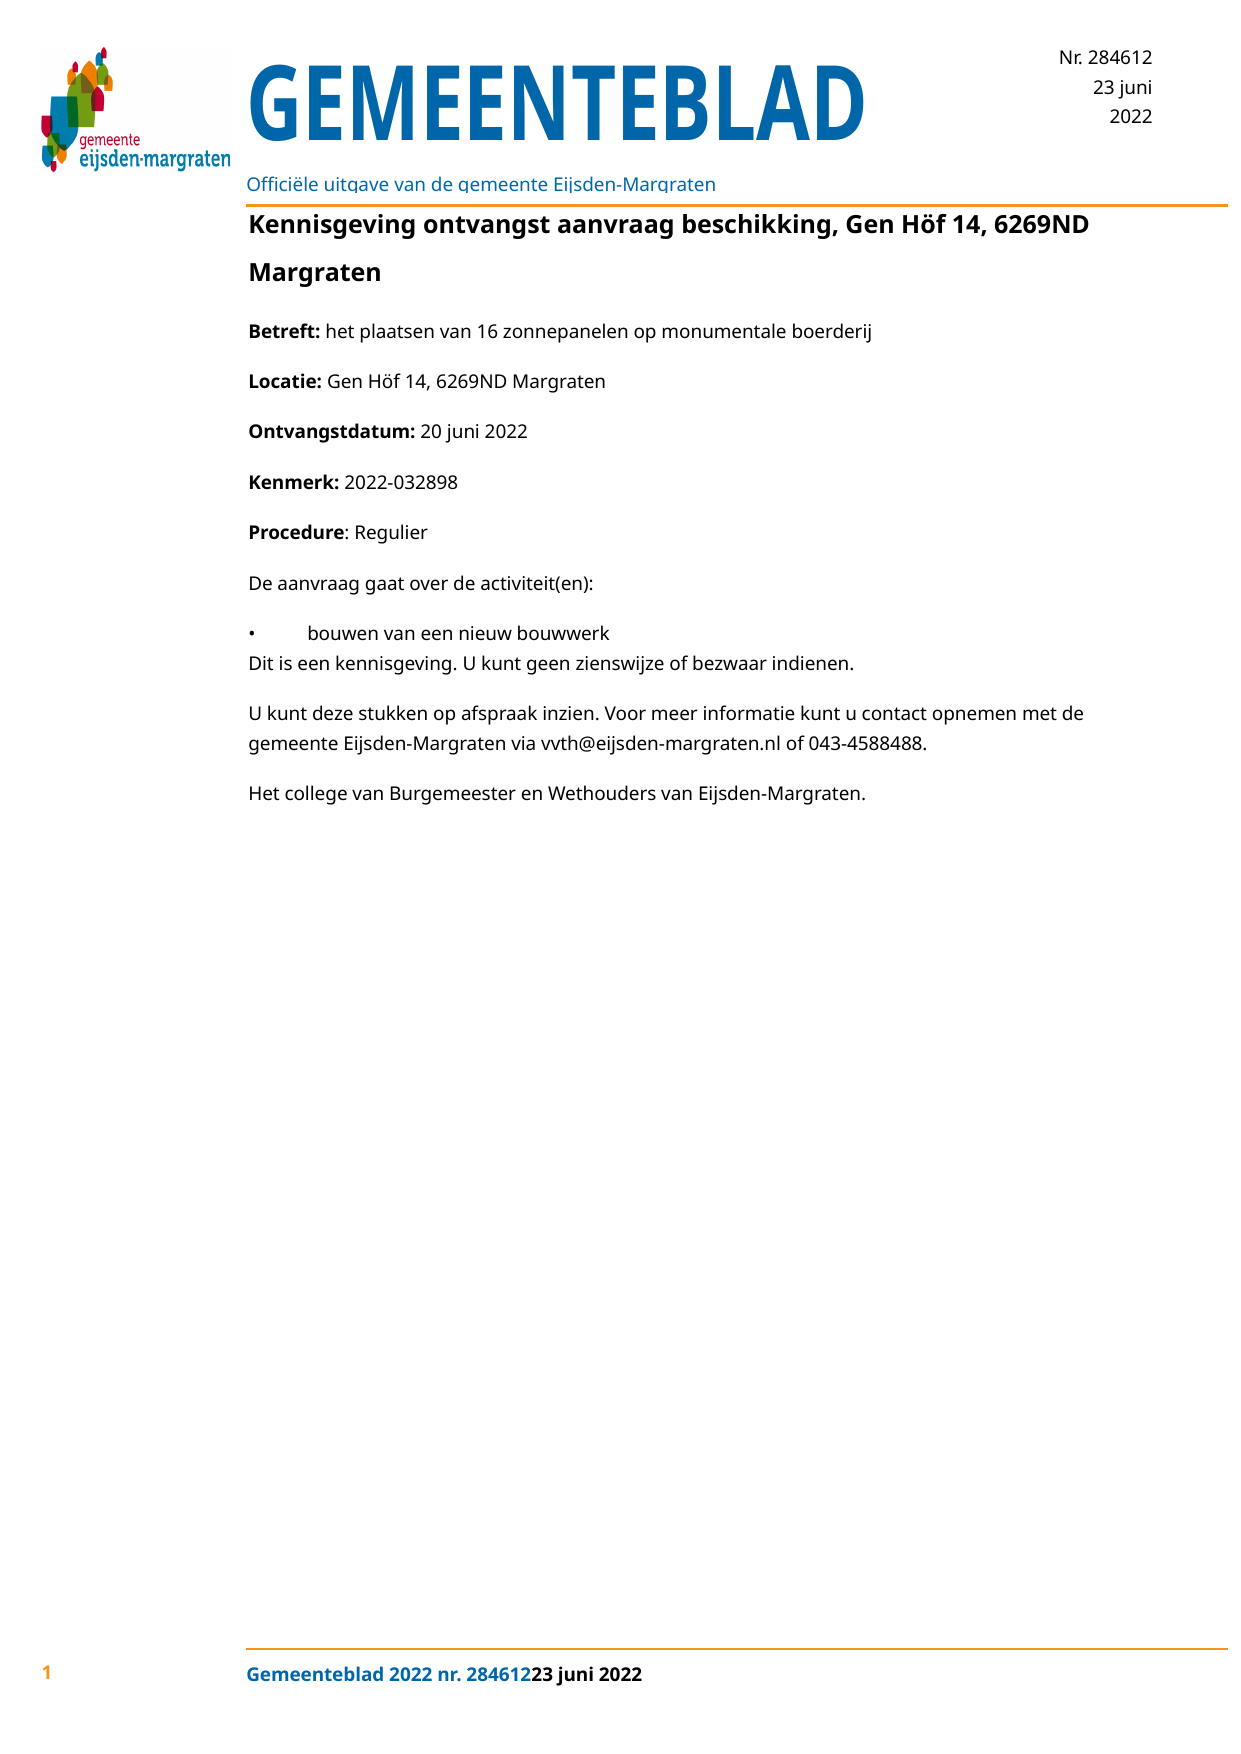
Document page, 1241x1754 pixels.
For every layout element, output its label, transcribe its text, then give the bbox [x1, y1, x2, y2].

text Dit is een kennisgeving. U kunt geen zienswijze of bezwaar indienen. [248, 650, 1152, 676]
text Kennisgeving ontvangst aanvraag beschikking, Gen Höf 14, 6269ND Margraten [248, 207, 1152, 288]
text Het college van Burgemeester en Wethouders van Eijsden-Margraten. [248, 780, 1152, 806]
text Betreft: het plaatsen van 16 zonnepanelen op monumentale boerderij [248, 318, 1152, 344]
text De aanvraag gaat over de activiteit(en): [248, 570, 1152, 596]
text Procedure: Regulier [248, 519, 1152, 545]
list bouwen van een nieuw bouwwerk [248, 620, 1152, 646]
picture [41, 47, 231, 172]
text Locatie: Gen Höf 14, 6269ND Margraten [248, 368, 1152, 394]
text U kunt deze stukken op afspraak inzien. Voor meer informatie kunt u contact opnemen met de gemeente Eijsden-Margraten via vvth@eijsden-margraten.nl of 043-4588488. [248, 700, 1152, 756]
text Kenmerk: 2022-032898 [248, 469, 1152, 495]
text Ontvangstdatum: 20 juni 2022 [248, 419, 1152, 444]
